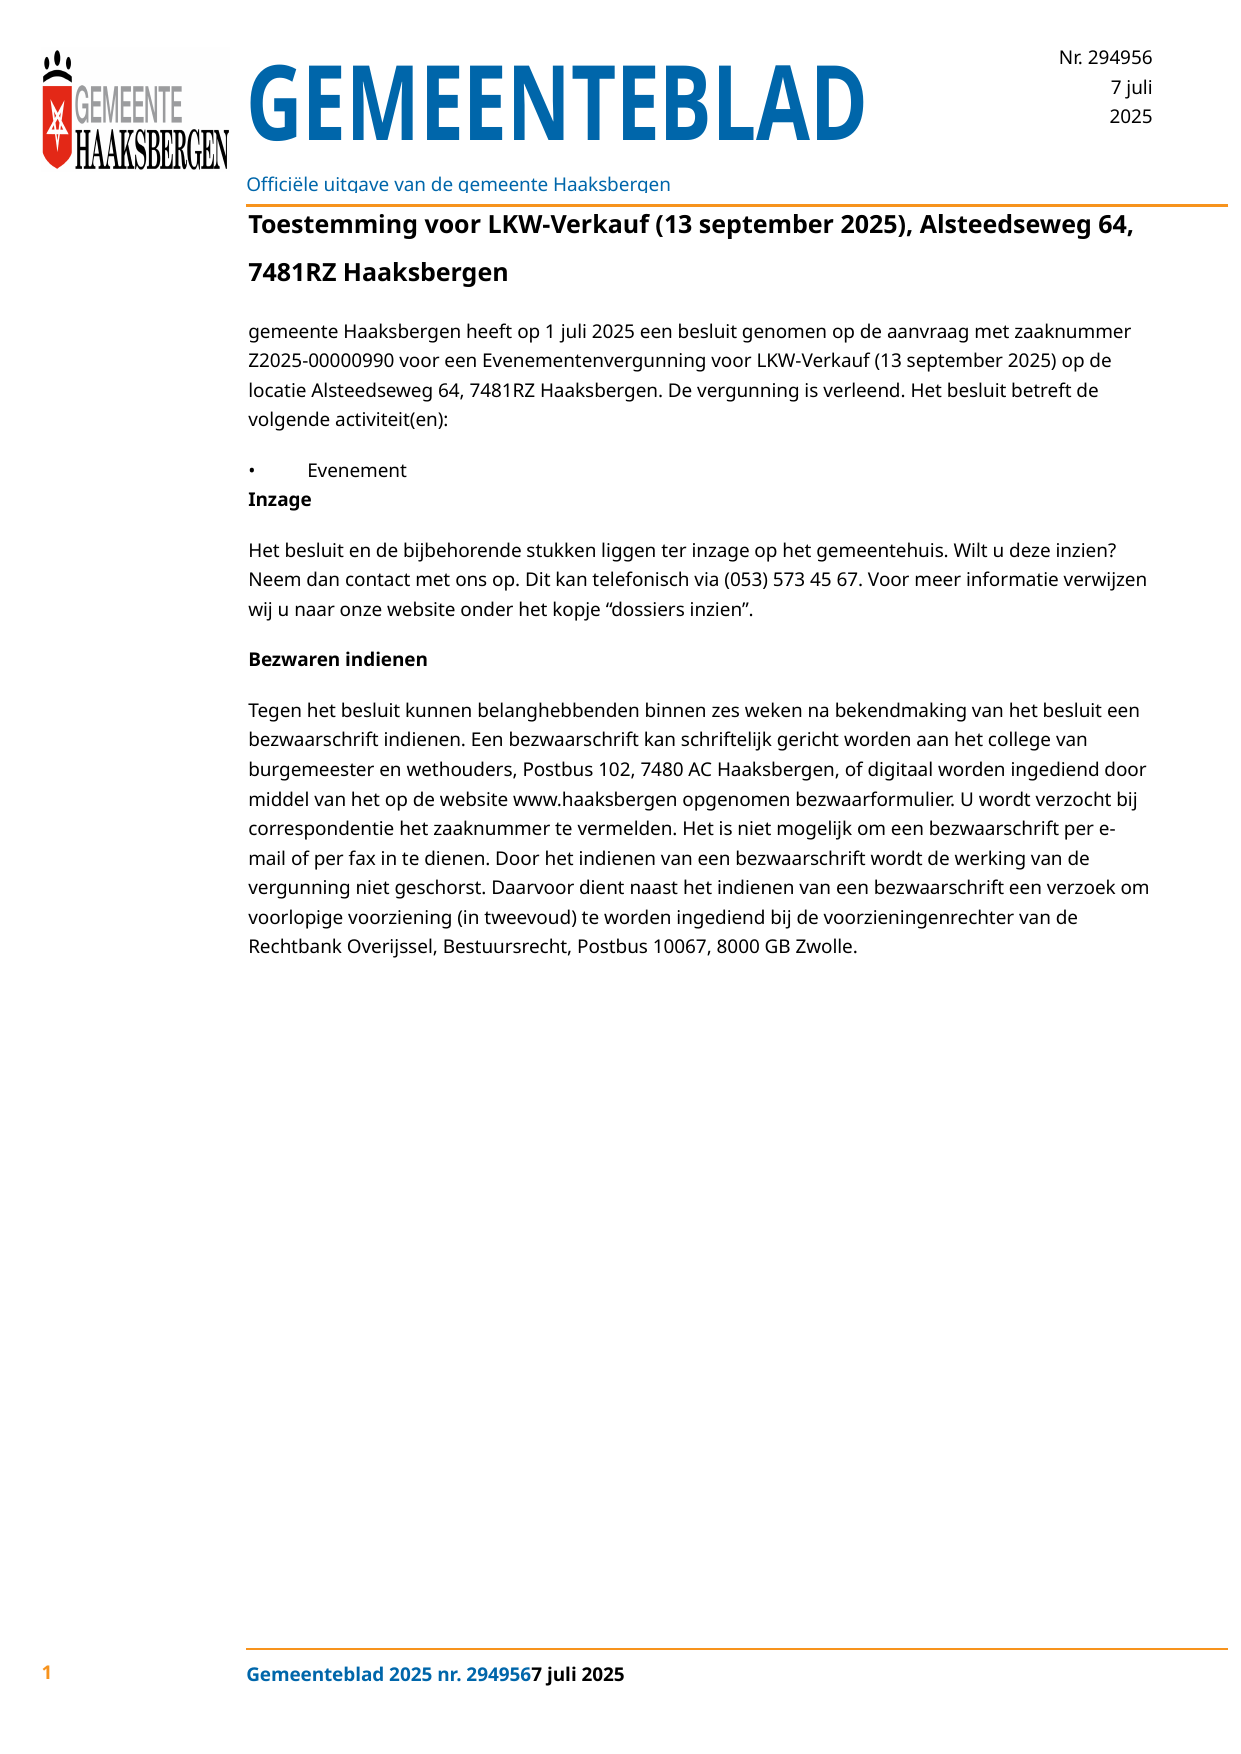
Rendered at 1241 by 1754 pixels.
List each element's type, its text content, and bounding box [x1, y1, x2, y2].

text Tegen het besluit kunnen belanghebbenden binnen zes weken na bekendmaking van het besluit een bezwaarschrift indienen. Een bezwaarschrift kan schriftelijk gericht worden aan het college van burgemeester en wethouders, Postbus 102, 7480 AC Haaksbergen, of digitaal worden ingediend door middel van het op de website www.haaksbergen opgenomen bezwaarformulier. U wordt verzocht bij correspondentie het zaaknummer te vermelden. Het is niet mogelijk om een bezwaarschrift per e-mail of per fax in te dienen. Door het indienen van een bezwaarschrift wordt de werking van de vergunning niet geschorst. Daarvoor dient naast het indienen van een bezwaarschrift een verzoek om voorlopige voorziening (in tweevoud) te worden ingediend bij de voorzieningenrechter van de Rechtbank Overijssel, Bestuursrecht, Postbus 10067, 8000 GB Zwolle. [248, 697, 1152, 959]
picture [41, 47, 231, 172]
text Bezwaren indienen [248, 647, 1152, 672]
text Toestemming voor LKW-Verkauf (13 september 2025), Alsteedseweg 64, 7481RZ Haaksbergen [248, 207, 1152, 288]
text gemeente Haaksbergen heeft op 1 juli 2025 een besluit genomen op de aanvraag met zaaknummer Z2025-00000990 voor een Evenementenvergunning voor LKW-Verkauf (13 september 2025) op de locatie Alsteedseweg 64, 7481RZ Haaksbergen. De vergunning is verleend. Het besluit betreft de volgende activiteit(en): [248, 318, 1152, 432]
list Evenement [248, 457, 1152, 483]
text Inzage [248, 487, 1152, 512]
text Het besluit en de bijbehorende stukken liggen ter inzage op het gemeentehuis. Wilt u deze inzien? Neem dan contact met ons op. Dit kan telefonisch via (053) 573 45 67. Voor meer informatie verwijzen wij u naar onze website onder het kopje “dossiers inzien”. [248, 537, 1152, 622]
